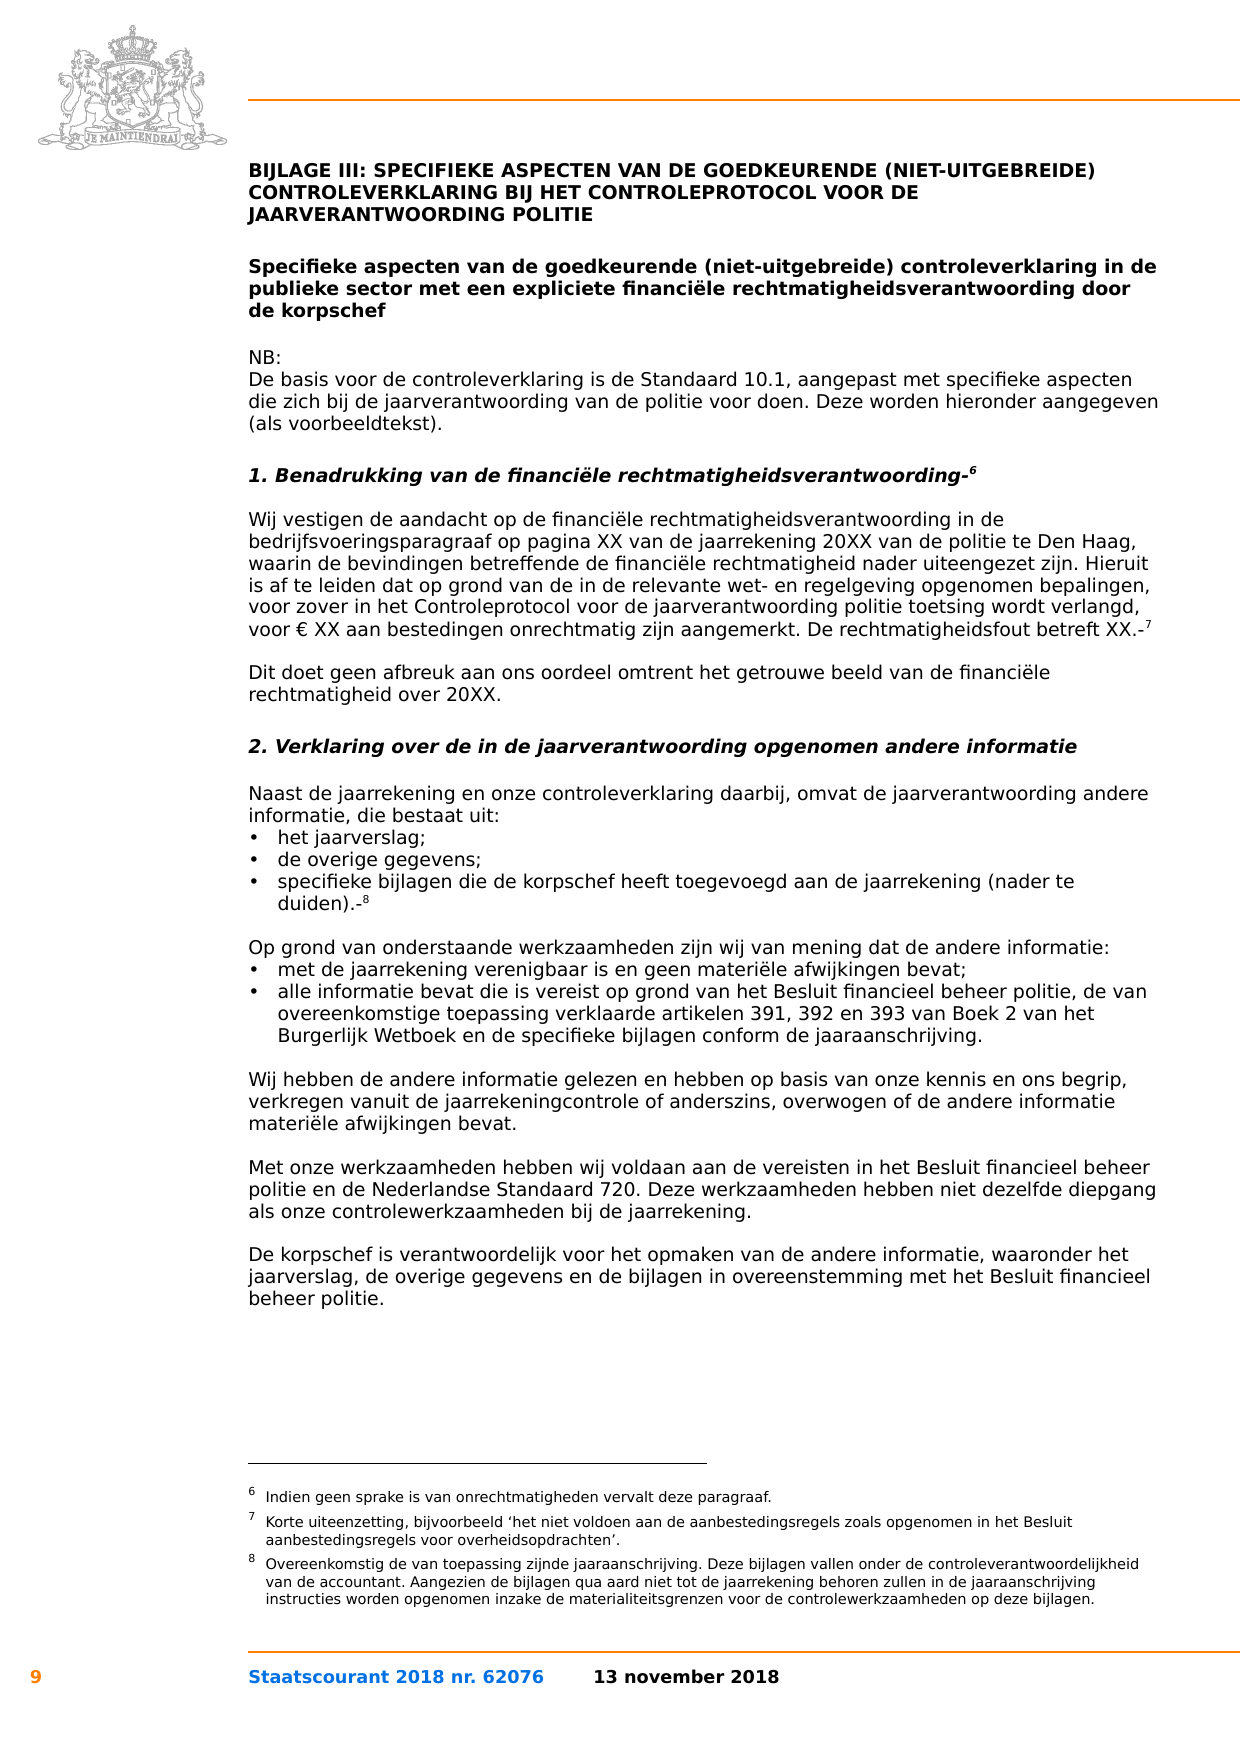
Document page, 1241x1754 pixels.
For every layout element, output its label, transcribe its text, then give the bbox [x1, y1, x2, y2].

text Overeenkomstig de van toepassing zijnde jaaraanschrijving. Deze bijlagen vallen onder de controleverantwoordelijkheid van de accountant. Aangezien de bijlagen qua aard niet tot de jaarrekening behoren zullen in de jaaraanschrijving instructies worden opgenomen inzake de materialiteitsgrenzen voor de controlewerkzaamheden op deze bijlagen. [248, 1552, 1163, 1608]
subtitle 2. Verklaring over de in de jaarverantwoording opgenomen andere informatie [248, 736, 1163, 758]
text • de overige gegevens; [248, 849, 1163, 871]
text Wij hebben de andere informatie gelezen en hebben op basis van onze kennis en ons begrip, verkregen vanuit de jaarrekeningcontrole of anderszins, overwogen of de andere informatie materiële afwijkingen bevat. [248, 1069, 1163, 1135]
text Naast de jaarrekening en onze controleverklaring daarbij, omvat de jaarverantwoording andere informatie, die bestaat uit: [248, 783, 1163, 827]
text Indien geen sprake is van onrechtmatigheden vervalt deze paragraaf. [248, 1485, 1163, 1507]
text Met onze werkzaamheden hebben wij voldaan aan de vereisten in het Besluit financieel beheer politie en de Nederlandse Standaard 720. Deze werkzaamheden hebben niet dezelfde diepgang als onze controlewerkzaamheden bij de jaarrekening. [248, 1157, 1163, 1222]
text • het jaarverslag; [248, 827, 1163, 849]
subtitle 1. Benadrukking van de financiële rechtmatigheidsverantwoording- [248, 465, 1163, 487]
text Korte uiteenzetting, bijvoorbeeld ‘het niet voldoen aan de aanbestedingsregels zoals opgenomen in het Besluit aanbestedingsregels voor overheidsopdrachten’. [248, 1510, 1163, 1549]
text Dit doet geen afbreuk aan ons oordeel omtrent het getrouwe beeld van de financiële rechtmatigheid over 20XX. [248, 662, 1163, 706]
picture [38, 25, 227, 150]
text De basis voor de controleverklaring is de Standaard 10.1, aangepast met specifieke aspecten die zich bij de jaarverantwoording van de politie voor doen. Deze worden hieronder aangegeven (als voorbeeldtekst). [248, 369, 1163, 435]
subtitle Specifieke aspecten van de goedkeurende (niet-uitgebreide) controleverklaring in de publieke sector met een expliciete financiële rechtmatigheidsverantwoording door de korpschef [248, 256, 1163, 322]
text • met de jaarrekening verenigbaar is en geen materiële afwijkingen bevat; [248, 959, 1163, 981]
subtitle BIJLAGE III: SPECIFIEKE ASPECTEN VAN DE GOEDKEURENDE (NIET-UITGEBREIDE) CONTROLEVERKLARING BIJ HET CONTROLEPROTOCOL VOOR DE JAARVERANTWOORDING POLITIE [248, 160, 1163, 226]
text De korpschef is verantwoordelijk voor het opmaken van de andere informatie, waaronder het jaarverslag, de overige gegevens en de bijlagen in overeenstemming met het Besluit financieel beheer politie. [248, 1244, 1163, 1310]
text Op grond van onderstaande werkzaamheden zijn wij van mening dat de andere informatie: [248, 937, 1163, 959]
text NB: [248, 347, 1163, 369]
text • alle informatie bevat die is vereist op grond van het Besluit financieel beheer politie, de van overeenkomstige toepassing verklaarde artikelen 391, 392 en 393 van Boek 2 van het Burgerlijk Wetboek en de specifieke bijlagen conform de jaaraanschrijving. [248, 981, 1163, 1047]
text • specifieke bijlagen die de korpschef heeft toegevoegd aan de jaarrekening (nader te duiden).- [248, 871, 1163, 915]
text Wij vestigen de aandacht op de financiële rechtmatigheidsverantwoording in de bedrijfsvoeringsparagraaf op pagina XX van de jaarrekening 20XX van de politie te Den Haag, waarin de bevindingen betreffende de financiële rechtmatigheid nader uiteengezet zijn. Hieruit is af te leiden dat op grond van de in de relevante wet- en regelgeving opgenomen bepalingen, voor zover in het Controleprotocol voor de jaarverantwoording politie toetsing wordt verlangd, voor € XX aan bestedingen onrechtmatig zijn aangemerkt. De rechtmatigheidsfout betreft XX.- [248, 508, 1163, 640]
